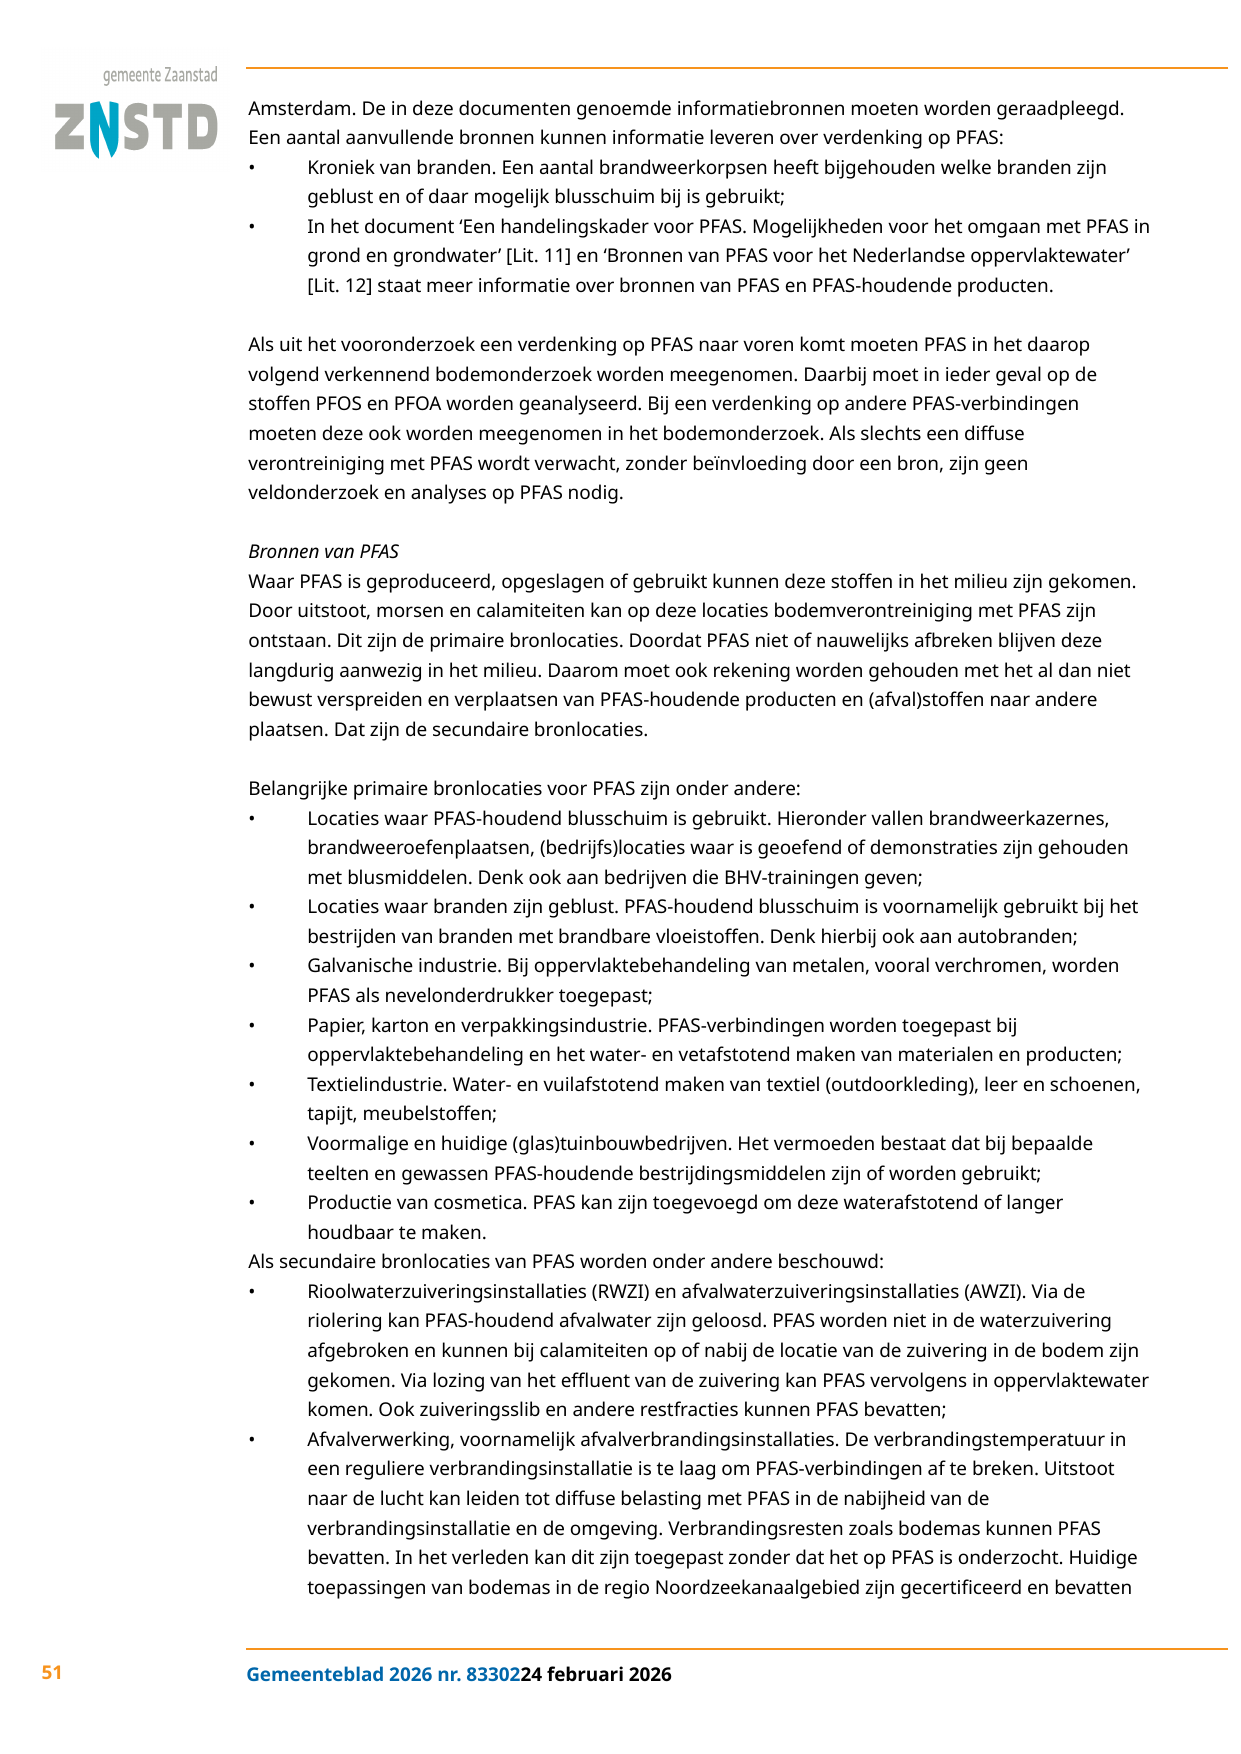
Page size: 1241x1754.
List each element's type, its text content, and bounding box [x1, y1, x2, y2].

text Amsterdam. De in deze documenten genoemde informatiebronnen moeten worden geraadpleegd. Een aantal aanvullende bronnen kunnen informatie leveren over verdenking op PFAS: [248, 95, 1152, 150]
list Locaties waar PFAS-houdend blusschuim is gebruikt. Hieronder vallen brandweerkazernes, brandweeroefenplaatsen, (bedrijfs)locaties waar is geoefend of demonstraties zijn gehouden met blusmiddelen. Denk ook aan bedrijven die BHV-trainingen geven; [248, 805, 1152, 890]
list In het document ‘Een handelingskader voor PFAS. Mogelijkheden voor het omgaan met PFAS in grond en grondwater’ [Lit. 11] en ‘Bronnen van PFAS voor het Nederlandse oppervlaktewater’ [Lit. 12] staat meer informatie over bronnen van PFAS en PFAS-houdende producten. [248, 213, 1152, 298]
text Waar PFAS is geproduceerd, opgeslagen of gebruikt kunnen deze stoffen in het milieu zijn gekomen. Door uitstoot, morsen en calamiteiten kan op deze locaties bodemverontreiniging met PFAS zijn ontstaan. Dit zijn de primaire bronlocaties. Doordat PFAS niet of nauwelijks afbreken blijven deze langdurig aanwezig in het milieu. Daarom moet ook rekening worden gehouden met het al dan niet bewust verspreiden en verplaatsen van PFAS-houdende producten en (afval)stoffen naar andere plaatsen. Dat zijn de secundaire bronlocaties. [248, 568, 1152, 742]
text Als secundaire bronlocaties van PFAS worden onder andere beschouwd: [248, 1248, 1152, 1274]
picture [41, 47, 231, 172]
list Productie van cosmetica. PFAS kan zijn toegevoegd om deze waterafstotend of langer houdbaar te maken. [248, 1189, 1152, 1245]
list Voormalige en huidige (glas)tuinbouwbedrijven. Het vermoeden bestaat dat bij bepaalde teelten en gewassen PFAS-houdende bestrijdingsmiddelen zijn of worden gebruikt; [248, 1130, 1152, 1186]
list Kroniek van branden. Een aantal brandweerkorpsen heeft bijgehouden welke branden zijn geblust en of daar mogelijk blusschuim bij is gebruikt; [248, 154, 1152, 209]
list Locaties waar branden zijn geblust. PFAS-houdend blusschuim is voornamelijk gebruikt bij het bestrijden van branden met brandbare vloeistoffen. Denk hierbij ook aan autobranden; [248, 893, 1152, 949]
list Afvalverwerking, voornamelijk afvalverbrandingsinstallaties. De verbrandingstemperatuur in een reguliere verbrandingsinstallatie is te laag om PFAS-verbindingen af te breken. Uitstoot naar de lucht kan leiden tot diffuse belasting met PFAS in de nabijheid van de verbrandingsinstallatie en de omgeving. Verbrandingsresten zoals bodemas kunnen PFAS bevatten. In het verleden kan dit zijn toegepast zonder dat het op PFAS is onderzocht. Huidige toepassingen van bodemas in de regio Noordzeekanaalgebied zijn gecertificeerd en bevatten [248, 1426, 1152, 1600]
list Galvanische industrie. Bij oppervlaktebehandeling van metalen, vooral verchromen, worden PFAS als nevelonderdrukker toegepast; [248, 953, 1152, 1008]
list Textielindustrie. Water- en vuilafstotend maken van textiel (outdoorkleding), leer en schoenen, tapijt, meubelstoffen; [248, 1071, 1152, 1126]
text Belangrijke primaire bronlocaties voor PFAS zijn onder andere: [248, 775, 1152, 801]
text Als uit het vooronderzoek een verdenking op PFAS naar voren komt moeten PFAS in het daarop volgend verkennend bodemonderzoek worden meegenomen. Daarbij moet in ieder geval op de stoffen PFOS en PFOA worden geanalyseerd. Bij een verdenking op andere PFAS-verbindingen moeten deze ook worden meegenomen in het bodemonderzoek. Als slechts een diffuse verontreiniging met PFAS wordt verwacht, zonder beïnvloeding door een bron, zijn geen veldonderzoek en analyses op PFAS nodig. [248, 331, 1152, 505]
list Papier, karton en verpakkingsindustrie. PFAS-verbindingen worden toegepast bij oppervlaktebehandeling en het water- en vetafstotend maken van materialen en producten; [248, 1012, 1152, 1067]
list Rioolwaterzuiveringsinstallaties (RWZI) en afvalwaterzuiveringsinstallaties (AWZI). Via de riolering kan PFAS-houdend afvalwater zijn geloosd. PFAS worden niet in de waterzuivering afgebroken en kunnen bij calamiteiten op of nabij de locatie van de zuivering in de bodem zijn gekomen. Via lozing van het effluent van de zuivering kan PFAS vervolgens in oppervlaktewater komen. Ook zuiveringsslib en andere restfracties kunnen PFAS bevatten; [248, 1278, 1152, 1422]
text Bronnen van PFAS [248, 538, 1152, 564]
